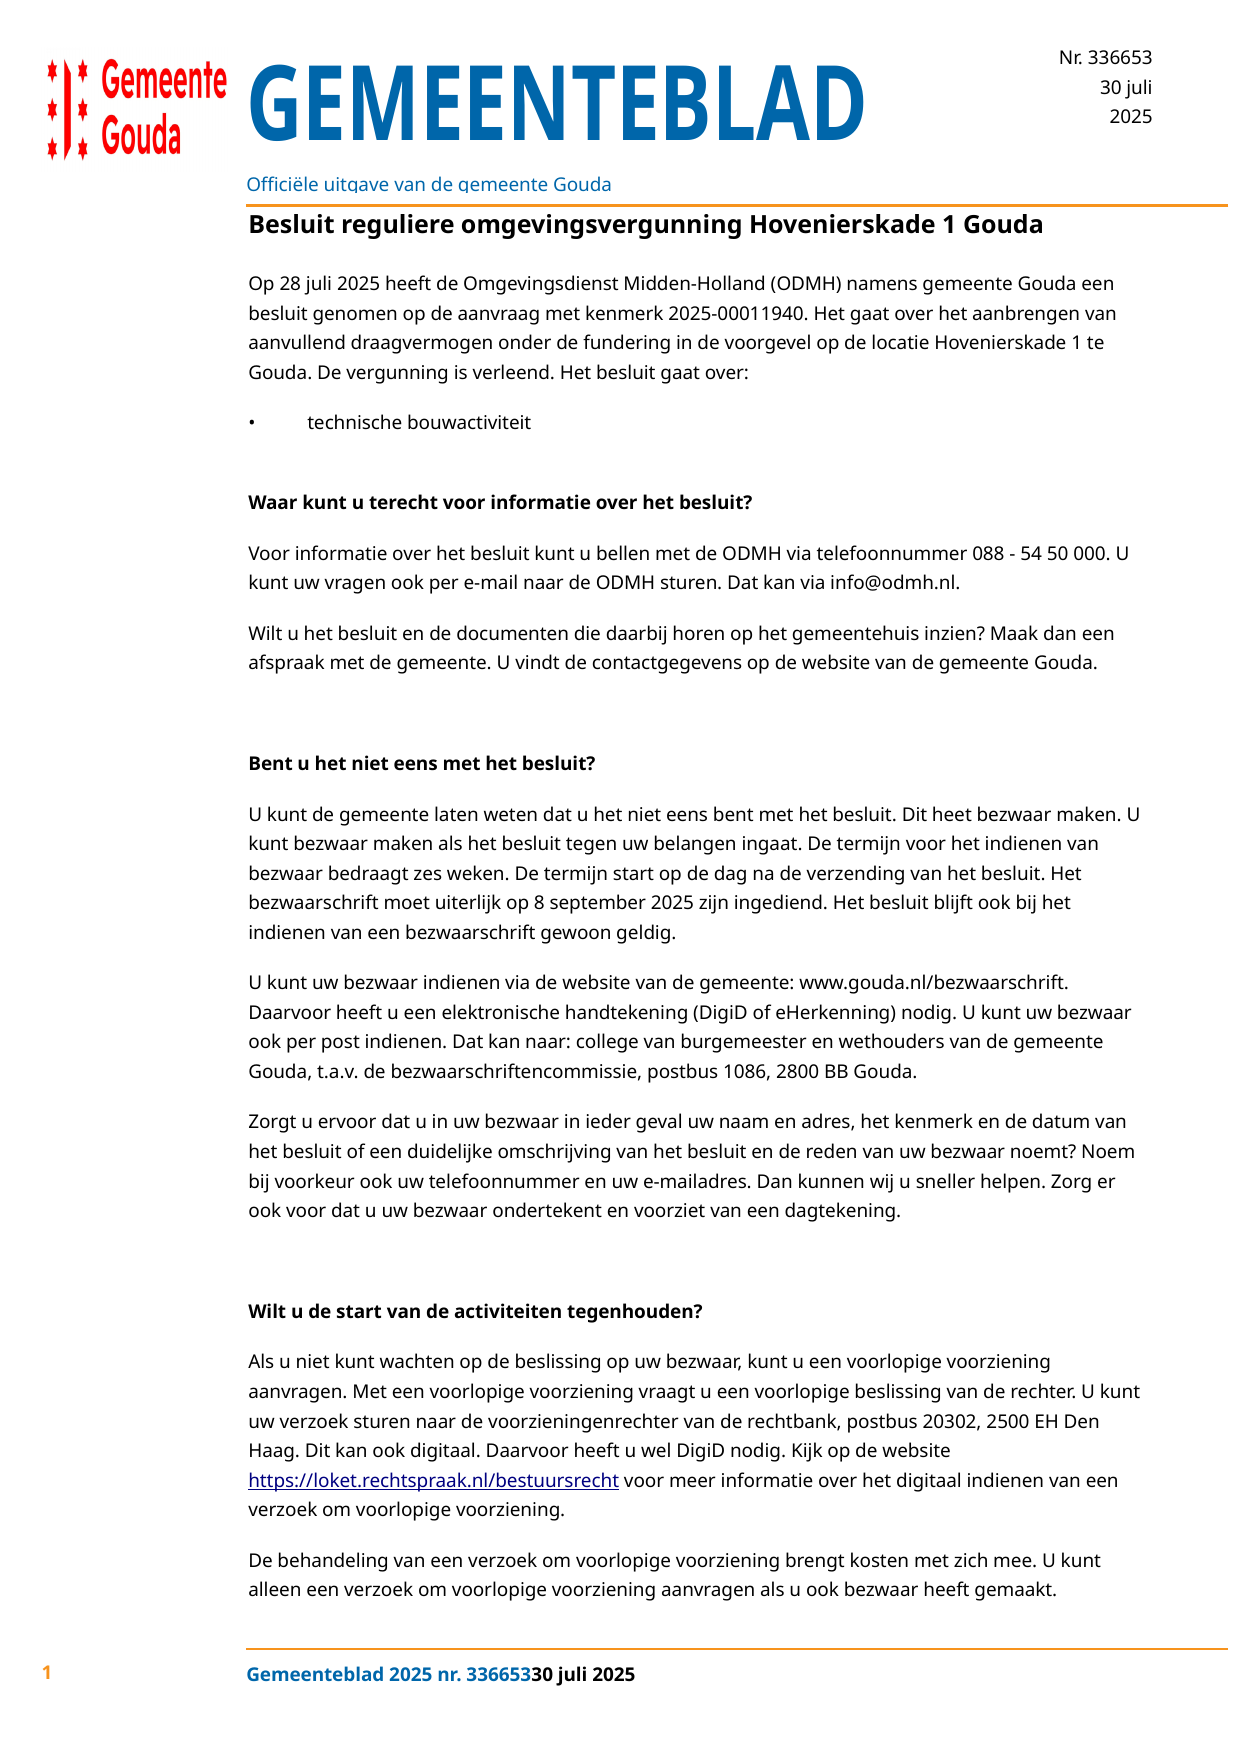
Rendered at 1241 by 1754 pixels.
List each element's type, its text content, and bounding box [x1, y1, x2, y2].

text De behandeling van een verzoek om voorlopige voorziening brengt kosten met zich mee. U kunt alleen een verzoek om voorlopige voorziening aanvragen als u ook bezwaar heeft gemaakt. [248, 1547, 1152, 1602]
text Op 28 juli 2025 heeft de Omgevingsdienst Midden-Holland (ODMH) namens gemeente Gouda een besluit genomen op de aanvraag met kenmerk 2025-00011940. Het gaat over het aanbrengen van aanvullend draagvermogen onder de fundering in de voorgevel op de locatie Hovenierskade 1 te Gouda. De vergunning is verleend. Het besluit gaat over: [248, 270, 1152, 385]
list technische bouwactiviteit [248, 409, 1152, 435]
text Wilt u het besluit en de documenten die daarbij horen op het gemeentehuis inzien? Maak dan een afspraak met de gemeente. U vindt de contactgegevens op de website van de gemeente Gouda. [248, 620, 1152, 675]
text U kunt de gemeente laten weten dat u het niet eens bent met het besluit. Dit heet bezwaar maken. U kunt bezwaar maken als het besluit tegen uw belangen ingaat. De termijn voor het indienen van bezwaar bedraagt zes weken. De termijn start op de dag na de verzending van het besluit. Het bezwaarschrift moet uiterlijk op 8 september 2025 zijn ingediend. Het besluit blijft ook bij het indienen van een bezwaarschrift gewoon geldig. [248, 801, 1152, 945]
text Waar kunt u terecht voor informatie over het besluit? [248, 489, 1152, 515]
text Bent u het niet eens met het besluit? [248, 750, 1152, 776]
text Zorgt u ervoor dat u in uw bezwaar in ieder geval uw naam en adres, het kenmerk en de datum van het besluit of een duidelijke omschrijving van het besluit en de reden van uw bezwaar noemt? Noem bij voorkeur ook uw telefoonnummer en uw e-mailadres. Dan kunnen wij u sneller helpen. Zorg er ook voor dat u uw bezwaar ondertekent en voorziet van een dagtekening. [248, 1109, 1152, 1223]
text Wilt u de start van de activiteiten tegenhouden? [248, 1298, 1152, 1324]
text Besluit reguliere omgevingsvergunning Hovenierskade 1 Gouda [248, 207, 1152, 241]
text Voor informatie over het besluit kunt u bellen met de ODMH via telefoonnummer 088 - 54 50 000. U kunt uw vragen ook per e-mail naar de ODMH sturen. Dat kan via info@odmh.nl. [248, 540, 1152, 595]
text Als u niet kunt wachten op de beslissing op uw bezwaar, kunt u een voorlopige voorziening aanvragen. Met een voorlopige voorziening vraagt u een voorlopige beslissing van de rechter. U kunt uw verzoek sturen naar de voorzieningenrechter van de rechtbank, postbus 20302, 2500 EH Den Haag. Dit kan ook digitaal. Daarvoor heeft u wel DigiD nodig. Kijk op de website https://loket.rechtspraak.nl/bestuursrecht voor meer informatie over het digitaal indienen van een verzoek om voorlopige voorziening. [248, 1349, 1152, 1522]
text U kunt uw bezwaar indienen via de website van de gemeente: www.gouda.nl/bezwaarschrift. Daarvoor heeft u een elektronische handtekening (DigiD of eHerkenning) nodig. U kunt uw bezwaar ook per post indienen. Dat kan naar: college van burgemeester en wethouders van de gemeente Gouda, t.a.v. de bezwaarschriftencommissie, postbus 1086, 2800 BB Gouda. [248, 969, 1152, 1084]
picture [41, 47, 231, 172]
